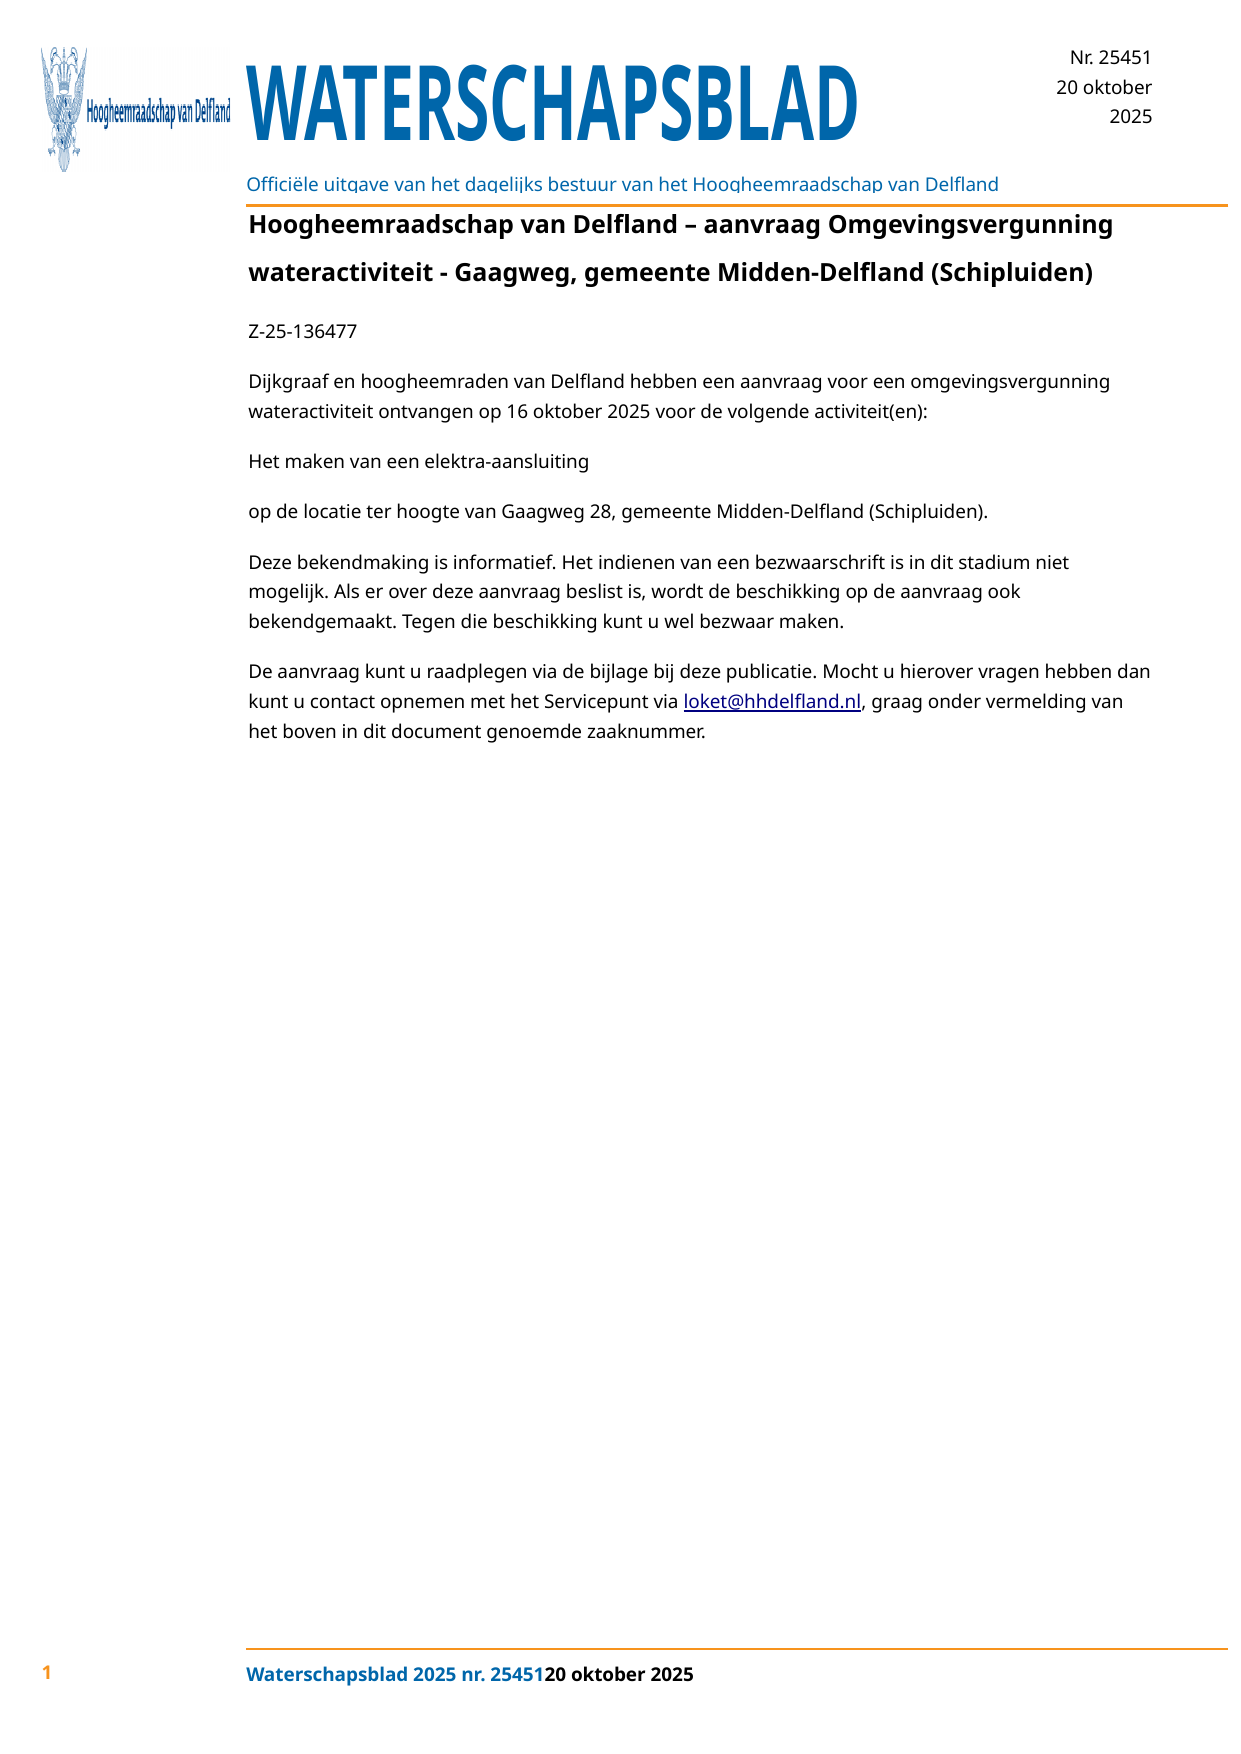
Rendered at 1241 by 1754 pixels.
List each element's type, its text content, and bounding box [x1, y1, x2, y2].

text Deze bekendmaking is informatief. Het indienen van een bezwaarschrift is in dit stadium niet mogelijk. Als er over deze aanvraag beslist is, wordt de beschikking op de aanvraag ook bekendgemaakt. Tegen die beschikking kunt u wel bezwaar maken. [248, 549, 1152, 634]
text Dijkgraaf en hoogheemraden van Delfland hebben een aanvraag voor een omgevingsvergunning wateractiviteit ontvangen op 16 oktober 2025 voor de volgende activiteit(en): [248, 368, 1152, 424]
text op de locatie ter hoogte van Gaagweg 28, gemeente Midden-Delfland (Schipluiden). [248, 499, 1152, 524]
picture [41, 47, 231, 172]
text Z-25-136477 [248, 318, 1152, 344]
text De aanvraag kunt u raadplegen via de bijlage bij deze publicatie. Mocht u hierover vragen hebben dan kunt u contact opnemen met het Servicepunt via loket@hhdelfland.nl, graag onder vermelding van het boven in dit document genoemde zaaknummer. [248, 659, 1152, 744]
text Hoogheemraadschap van Delfland – aanvraag Omgevingsvergunning wateractiviteit - Gaagweg, gemeente Midden-Delfland (Schipluiden) [248, 207, 1152, 288]
text Het maken van een elektra-aansluiting [248, 448, 1152, 474]
